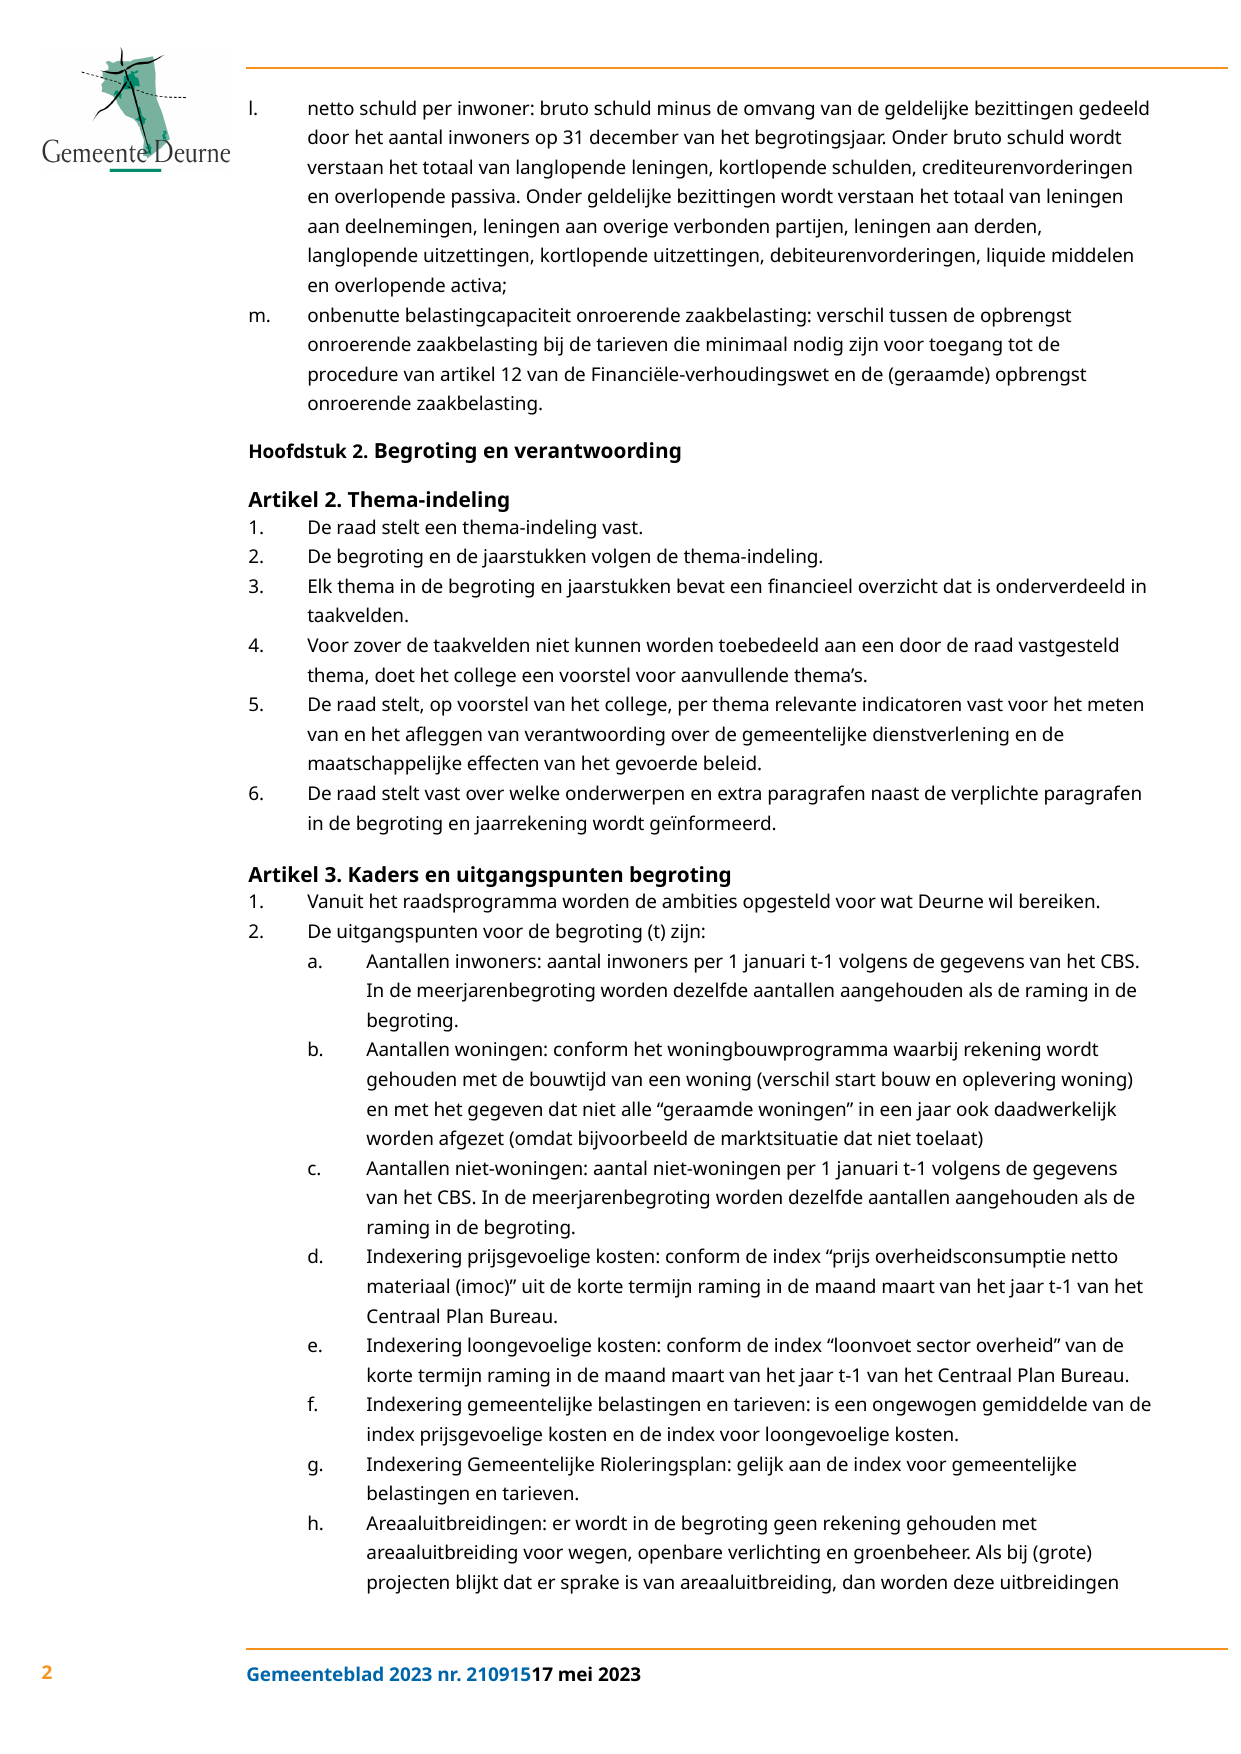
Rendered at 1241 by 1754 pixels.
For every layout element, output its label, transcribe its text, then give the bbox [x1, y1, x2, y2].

text Artikel 3. Kaders en uitgangspunten begroting [248, 860, 1152, 889]
list onbenutte belastingcapaciteit onroerende zaakbelasting: verschil tussen de opbrengst onroerende zaakbelasting bij de tarieven die minimaal nodig zijn voor toegang tot de procedure van artikel 12 van de Financiële-verhoudingswet en de (geraamde) opbrengst onroerende zaakbelasting. [248, 302, 1152, 416]
list De raad stelt vast over welke onderwerpen en extra paragrafen naast de verplichte paragrafen in de begroting en jaarrekening wordt geïnformeerd. [248, 780, 1152, 836]
picture [41, 47, 231, 172]
list netto schuld per inwoner: bruto schuld minus de omvang van de geldelijke bezittingen gedeeld door het aantal inwoners op 31 december van het begrotingsjaar. Onder bruto schuld wordt verstaan het totaal van langlopende leningen, kortlopende schulden, crediteurenvorderingen en overlopende passiva. Onder geldelijke bezittingen wordt verstaan het totaal van leningen aan deelnemingen, leningen aan overige verbonden partijen, leningen aan derden, langlopende uitzettingen, kortlopende uitzettingen, debiteurenvorderingen, liquide middelen en overlopende activa; [248, 95, 1152, 298]
list Indexering prijsgevoelige kosten: conform de index “prijs overheidsconsumptie netto materiaal (imoc)” uit de korte termijn raming in de maand maart van het jaar t-1 van het Centraal Plan Bureau. [307, 1244, 1152, 1328]
list Aantallen woningen: conform het woningbouwprogramma waarbij rekening wordt gehouden met de bouwtijd van een woning (verschil start bouw en oplevering woning) en met het gegeven dat niet alle “geraamde woningen” in een jaar ook daadwerkelijk worden afgezet (omdat bijvoorbeeld de marktsituatie dat niet toelaat) [307, 1037, 1152, 1151]
list Indexering Gemeentelijke Rioleringsplan: gelijk aan de index voor gemeentelijke belastingen en tarieven. [307, 1451, 1152, 1506]
list Vanuit het raadsprogramma worden de ambities opgesteld voor wat Deurne wil bereiken. [248, 889, 1152, 914]
list De raad stelt, op voorstel van het college, per thema relevante indicatoren vast voor het meten van en het afleggen van verantwoording over de gemeentelijke dienstverlening en de maatschappelijke effecten van het gevoerde beleid. [248, 691, 1152, 776]
text Artikel 2. Thema-indeling [248, 486, 1152, 514]
text Hoofdstuk 2. Begroting en verantwoording [248, 436, 1152, 465]
list De uitgangspunten voor de begroting (t) zijn: [248, 918, 1152, 944]
list De raad stelt een thema-indeling vast. [248, 514, 1152, 540]
list Areaaluitbreidingen: er wordt in de begroting geen rekening gehouden met areaaluitbreiding voor wegen, openbare verlichting en groenbeheer. Als bij (grote) projecten blijkt dat er sprake is van areaaluitbreiding, dan worden deze uitbreidingen [307, 1510, 1152, 1595]
list Indexering loongevoelige kosten: conform de index “loonvoet sector overheid” van de korte termijn raming in de maand maart van het jaar t-1 van het Centraal Plan Bureau. [307, 1332, 1152, 1388]
list Indexering gemeentelijke belastingen en tarieven: is een ongewogen gemiddelde van de index prijsgevoelige kosten en de index voor loongevoelige kosten. [307, 1392, 1152, 1447]
list Elk thema in de begroting en jaarstukken bevat een financieel overzicht dat is onderverdeeld in taakvelden. [248, 573, 1152, 628]
list De begroting en de jaarstukken volgen de thema-indeling. [248, 543, 1152, 569]
list Aantallen inwoners: aantal inwoners per 1 januari t-1 volgens de gegevens van het CBS. In de meerjarenbegroting worden dezelfde aantallen aangehouden als de raming in de begroting. [307, 948, 1152, 1033]
list Aantallen niet-woningen: aantal niet-woningen per 1 januari t-1 volgens de gegevens van het CBS. In de meerjarenbegroting worden dezelfde aantallen aangehouden als de raming in de begroting. [307, 1155, 1152, 1240]
list Voor zover de taakvelden niet kunnen worden toebedeeld aan een door de raad vastgesteld thema, doet het college een voorstel voor aanvullende thema’s. [248, 632, 1152, 688]
